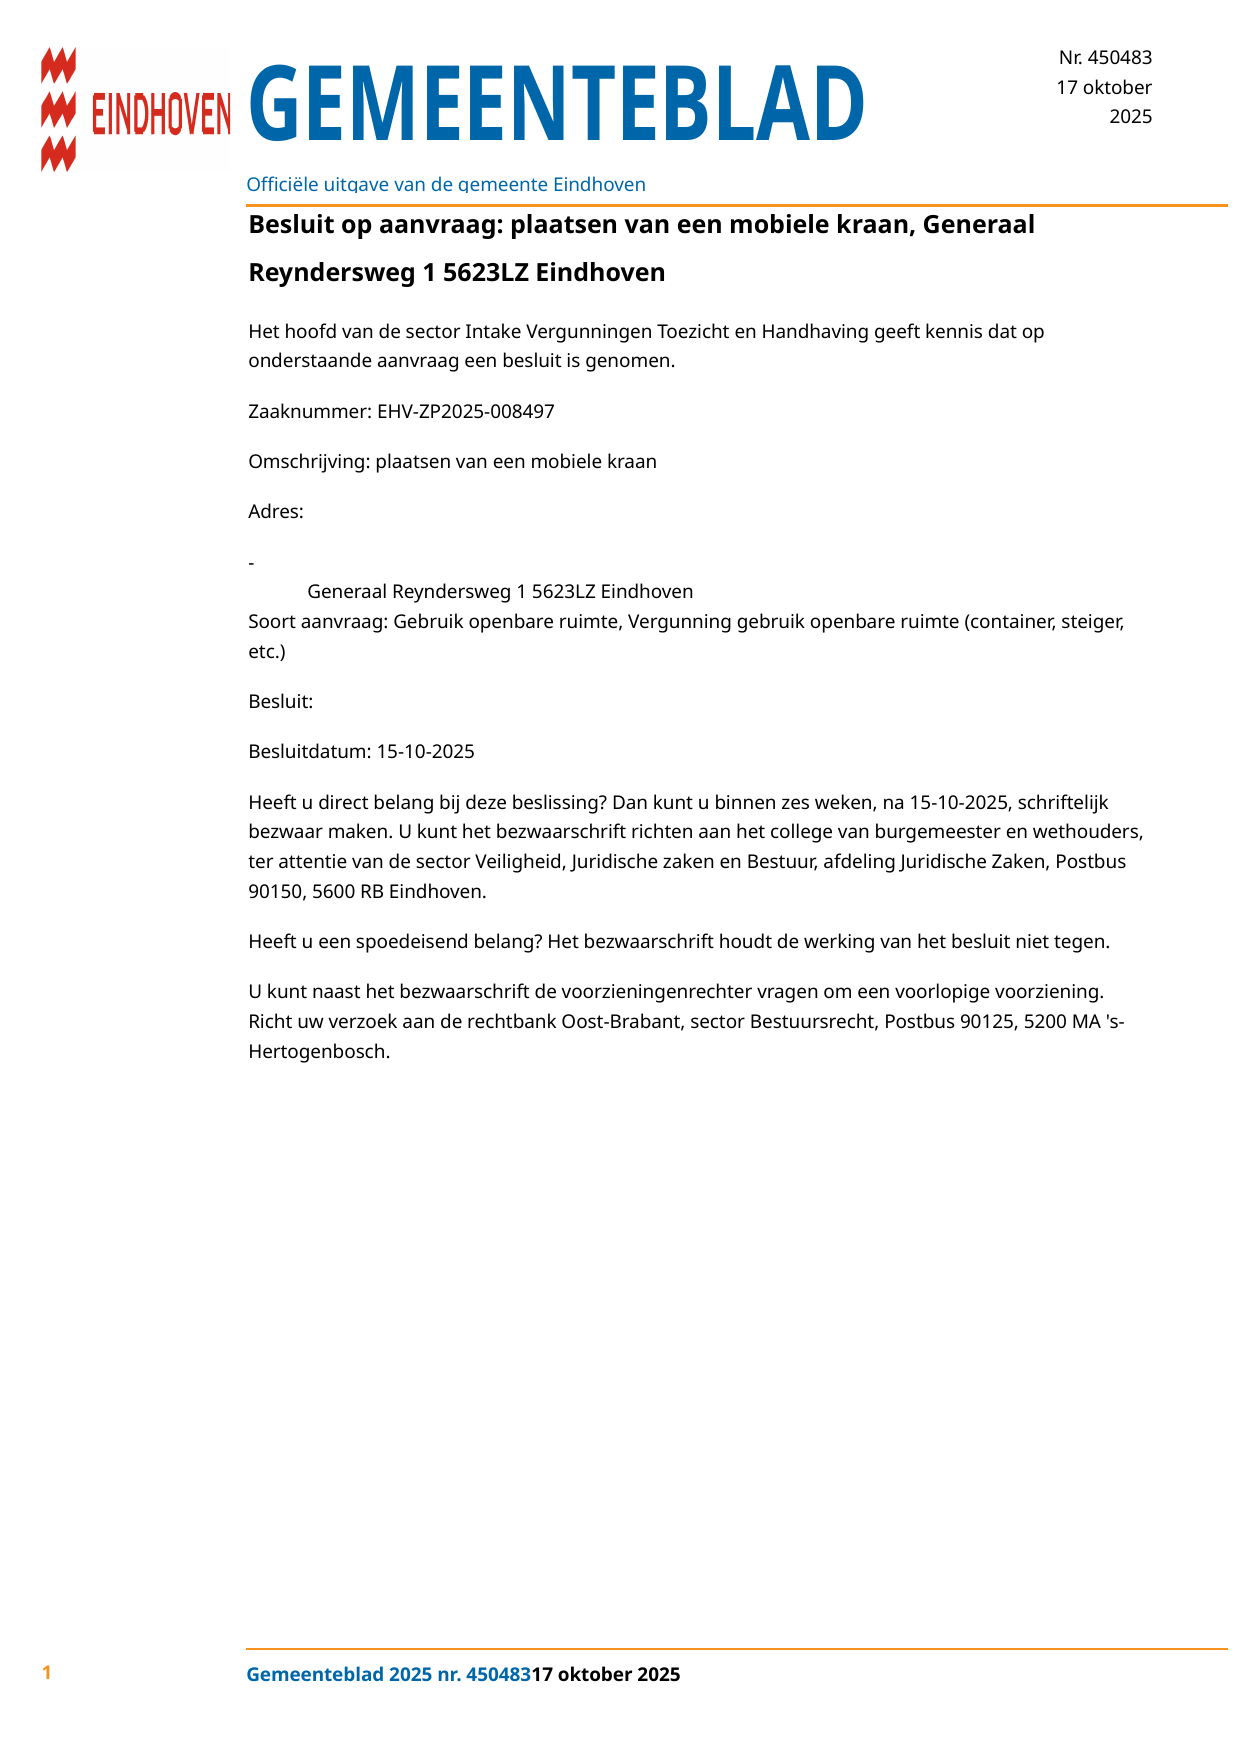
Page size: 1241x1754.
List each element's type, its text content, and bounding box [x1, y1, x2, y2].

text Heeft u een spoedeisend belang? Het bezwaarschrift houdt de werking van het besluit niet tegen. [248, 928, 1152, 954]
list Generaal Reyndersweg 1 5623LZ Eindhoven [248, 579, 1152, 604]
text Het hoofd van de sector Intake Vergunningen Toezicht en Handhaving geeft kennis dat op onderstaande aanvraag een besluit is genomen. [248, 318, 1152, 373]
text Omschrijving: plaatsen van een mobiele kraan [248, 448, 1152, 474]
text Adres: [248, 499, 1152, 524]
text Soort aanvraag: Gebruik openbare ruimte, Vergunning gebruik openbare ruimte (container, steiger, etc.) [248, 608, 1152, 664]
text Zaaknummer: EHV-ZP2025-008497 [248, 398, 1152, 424]
picture [41, 47, 231, 172]
text Besluitdatum: 15-10-2025 [248, 739, 1152, 764]
text Heeft u direct belang bij deze beslissing? Dan kunt u binnen zes weken, na 15-10-2025, schriftelijk bezwaar maken. U kunt het bezwaarschrift richten aan het college van burgemeester en wethouders, ter attentie van de sector Veiligheid, Juridische zaken en Bestuur, afdeling Juridische Zaken, Postbus 90150, 5600 RB Eindhoven. [248, 789, 1152, 904]
text U kunt naast het bezwaarschrift de voorzieningenrechter vragen om een voorlopige voorziening. Richt uw verzoek aan de rechtbank Oost-Brabant, sector Bestuursrecht, Postbus 90125, 5200 MA 's-Hertogenbosch. [248, 979, 1152, 1064]
text Besluit op aanvraag: plaatsen van een mobiele kraan, Generaal Reyndersweg 1 5623LZ Eindhoven [248, 207, 1152, 288]
text Besluit: [248, 688, 1152, 714]
